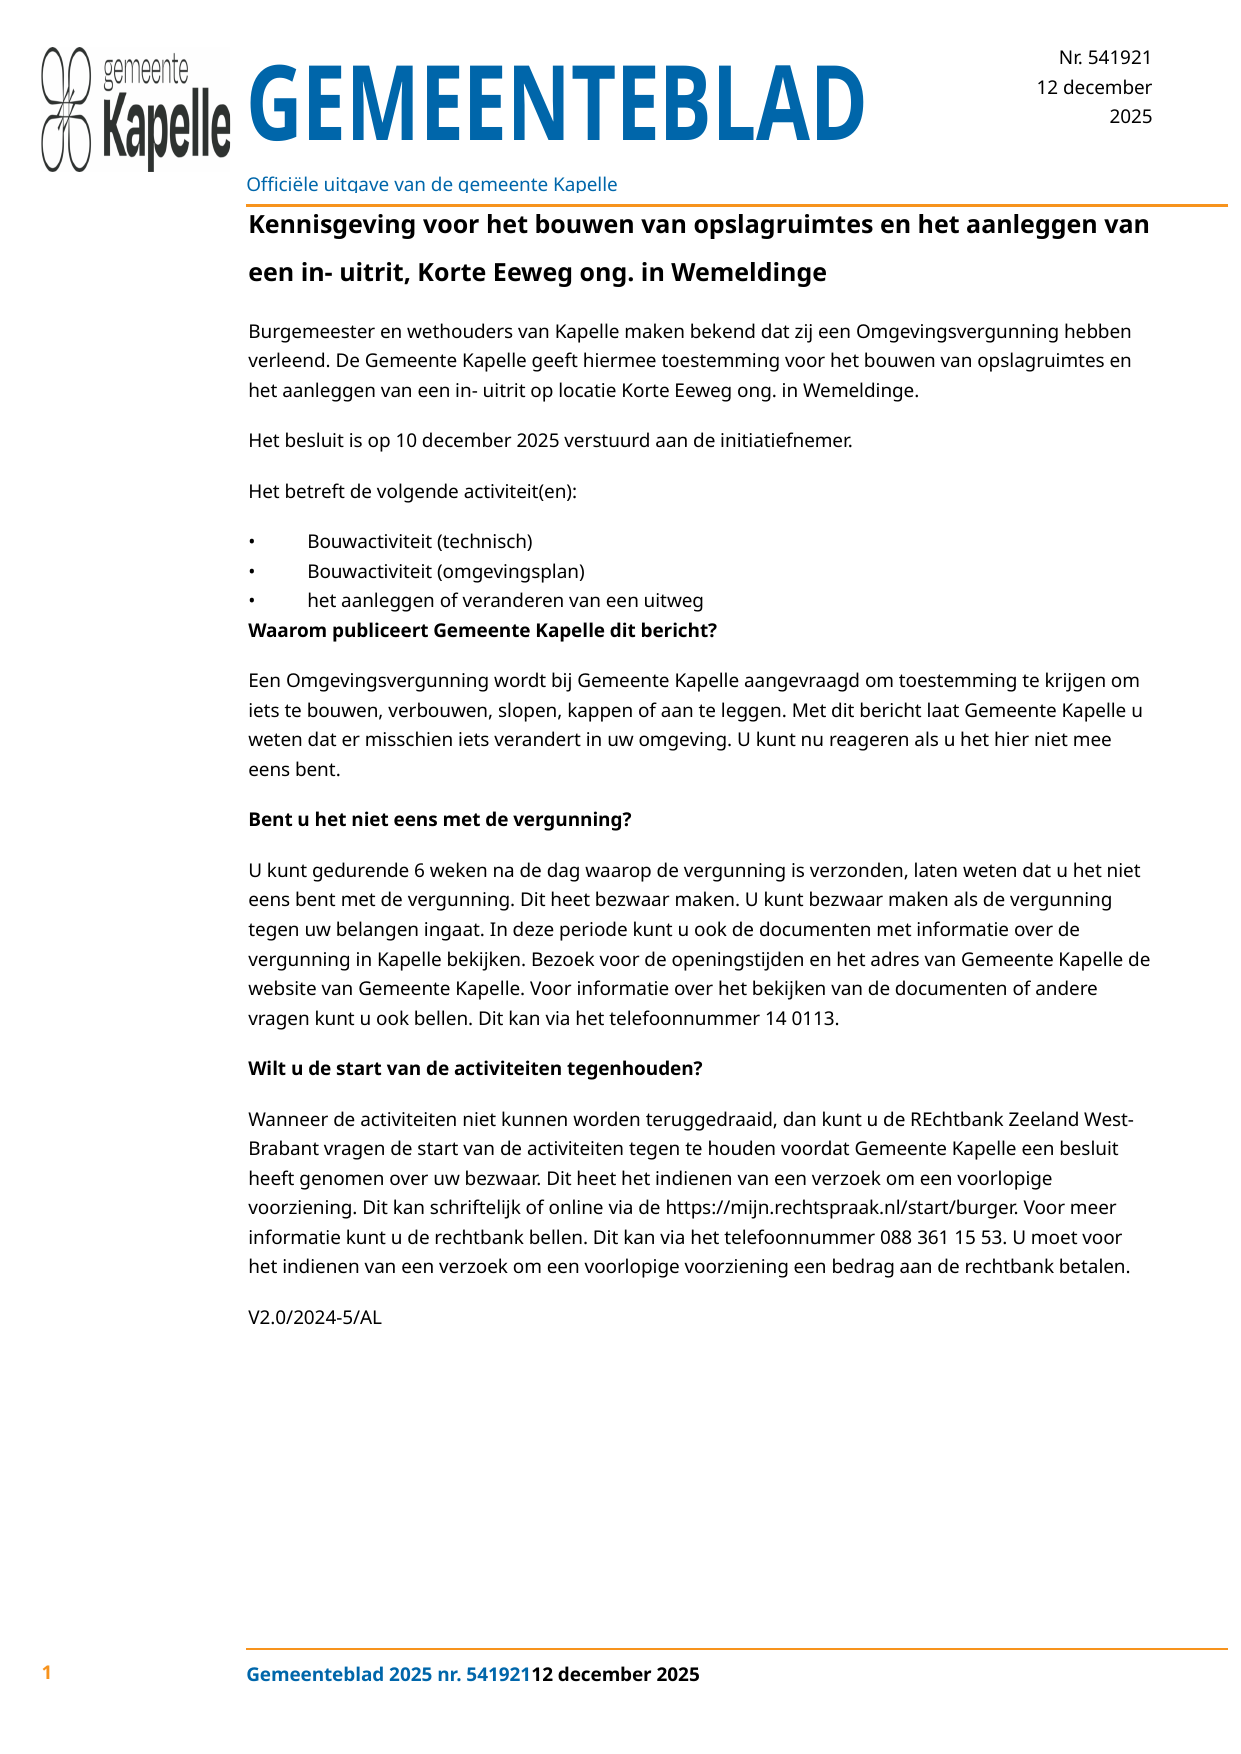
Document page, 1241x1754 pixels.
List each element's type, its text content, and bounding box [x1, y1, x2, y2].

list Bouwactiviteit (omgevingsplan) [248, 558, 1152, 584]
picture [41, 47, 231, 172]
text Bent u het niet eens met de vergunning? [248, 807, 1152, 832]
list Bouwactiviteit (technisch) [248, 528, 1152, 554]
text Kennisgeving voor het bouwen van opslagruimtes en het aanleggen van een in- uitrit, Korte Eeweg ong. in Wemeldinge [248, 207, 1152, 288]
text Wanneer de activiteiten niet kunnen worden teruggedraaid, dan kunt u de REchtbank Zeeland West-Brabant vragen de start van de activiteiten tegen te houden voordat Gemeente Kapelle een besluit heeft genomen over uw bezwaar. Dit heet het indienen van een verzoek om een voorlopige voorziening. Dit kan schriftelijk of online via de https://mijn.rechtspraak.nl/start/burger. Voor meer informatie kunt u de rechtbank bellen. Dit kan via het telefoonnummer 088 361 15 53. U moet voor het indienen van een verzoek om een voorlopige voorziening een bedrag aan de rechtbank betalen. [248, 1106, 1152, 1279]
text Een Omgevingsvergunning wordt bij Gemeente Kapelle aangevraagd om toestemming te krijgen om iets te bouwen, verbouwen, slopen, kappen of aan te leggen. Met dit bericht laat Gemeente Kapelle u weten dat er misschien iets verandert in uw omgeving. U kunt nu reageren als u het hier niet mee eens bent. [248, 667, 1152, 782]
text Het besluit is op 10 december 2025 verstuurd aan de initiatiefnemer. [248, 427, 1152, 453]
text Wilt u de start van de activiteiten tegenhouden? [248, 1055, 1152, 1081]
list het aanleggen of veranderen van een uitweg [248, 587, 1152, 613]
text U kunt gedurende 6 weken na de dag waarop de vergunning is verzonden, laten weten dat u het niet eens bent met de vergunning. Dit heet bezwaar maken. U kunt bezwaar maken als de vergunning tegen uw belangen ingaat. In deze periode kunt u ook de documenten met informatie over de vergunning in Kapelle bekijken. Bezoek voor de openingstijden en het adres van Gemeente Kapelle de website van Gemeente Kapelle. Voor informatie over het bekijken van de documenten of andere vragen kunt u ook bellen. Dit kan via het telefoonnummer 14 0113. [248, 857, 1152, 1031]
text Burgemeester en wethouders van Kapelle maken bekend dat zij een Omgevingsvergunning hebben verleend. De Gemeente Kapelle geeft hiermee toestemming voor het bouwen van opslagruimtes en het aanleggen van een in- uitrit op locatie Korte Eeweg ong. in Wemeldinge. [248, 318, 1152, 403]
text V2.0/2024-5/AL [248, 1304, 1152, 1330]
text Waarom publiceert Gemeente Kapelle dit bericht? [248, 617, 1152, 643]
text Het betreft de volgende activiteit(en): [248, 478, 1152, 504]
